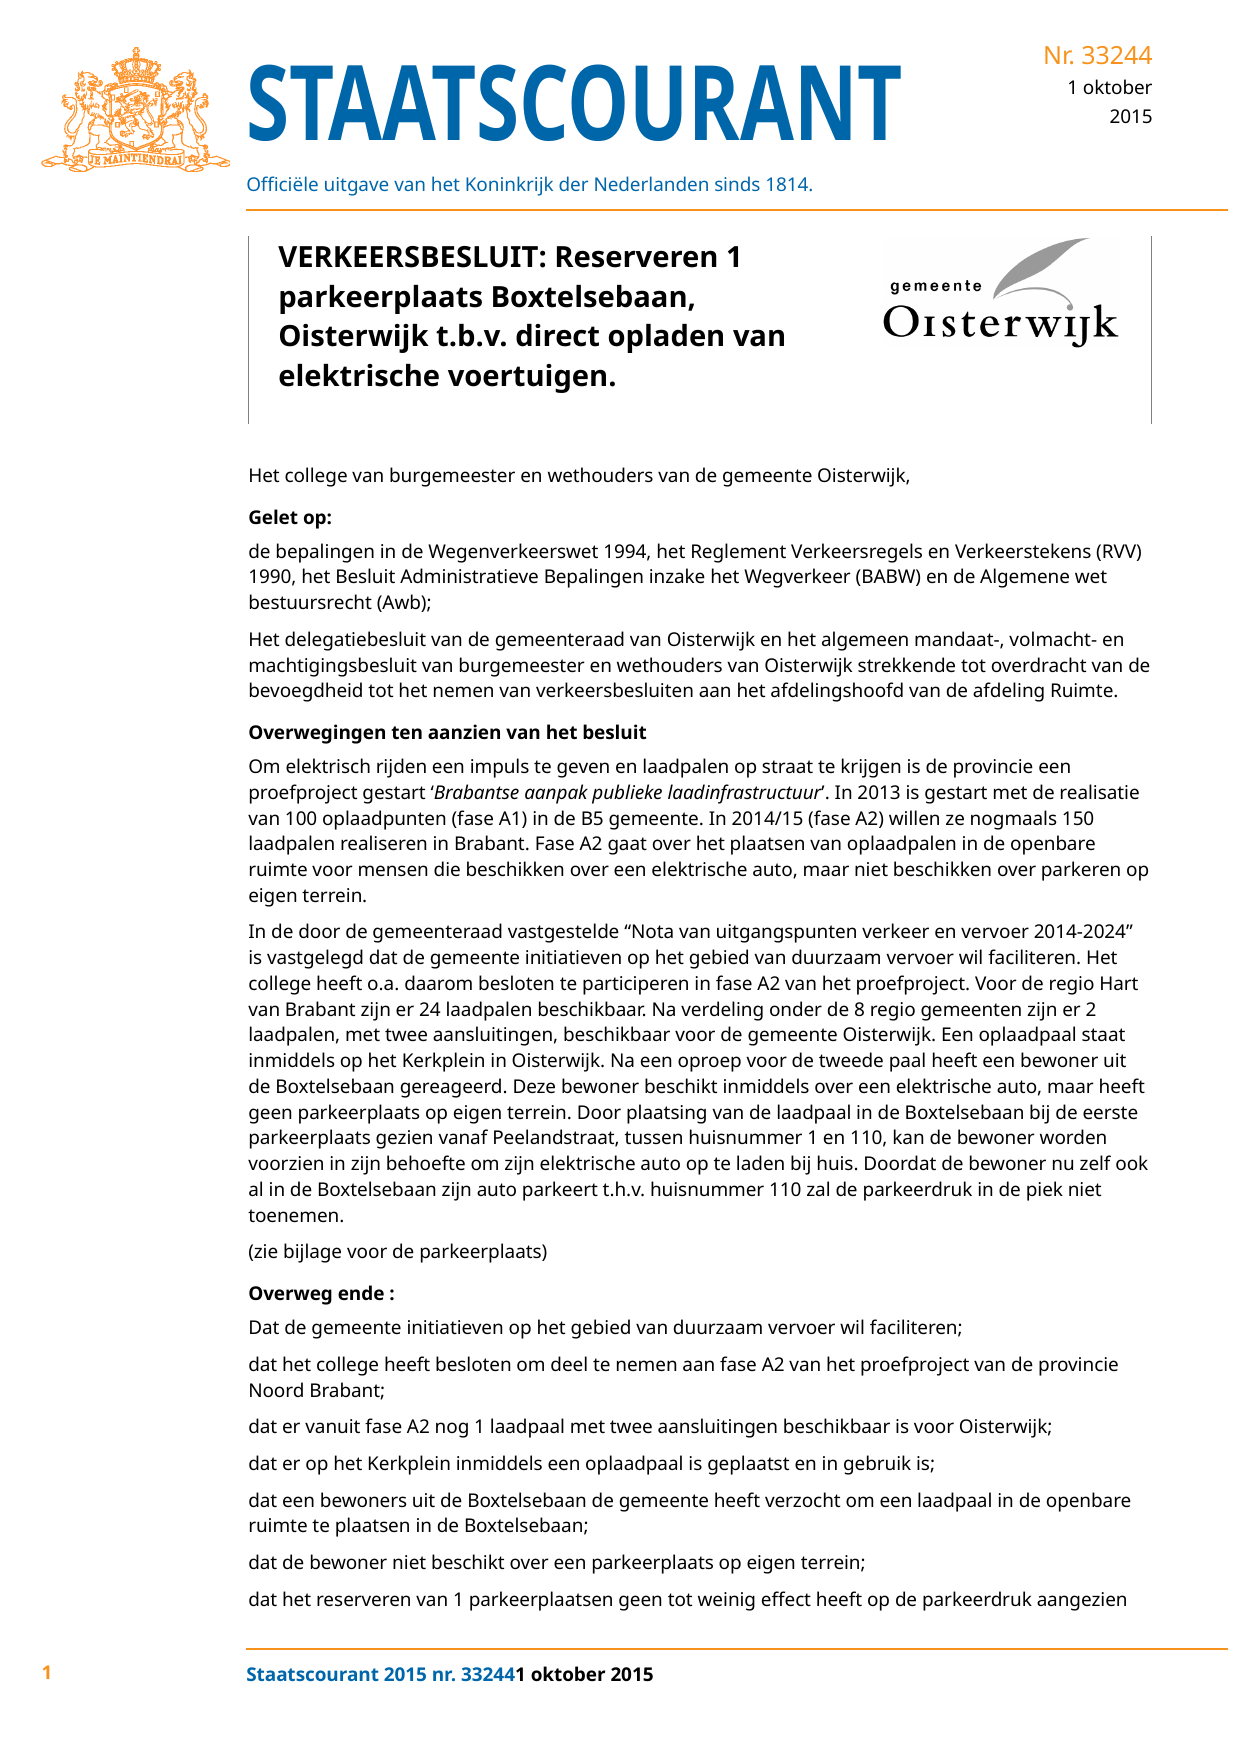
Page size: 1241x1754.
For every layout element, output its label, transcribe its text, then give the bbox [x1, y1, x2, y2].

text Gelet op: [248, 504, 1152, 529]
table_header [850, 236, 1151, 424]
text dat het reserveren van 1 parkeerplaatsen geen tot weinig effect heeft op de parkeerdruk aangezien [248, 1586, 1152, 1612]
text Dat de gemeente initiatieven op het gebied van duurzaam vervoer wil faciliteren; [248, 1314, 1152, 1340]
text Het delegatiebesluit van de gemeenteraad van Oisterwijk en het algemeen mandaat-, volmacht- en machtigingsbesluit van burgemeester en wethouders van Oisterwijk strekkende tot overdracht van de bevoegdheid tot het nemen van verkeersbesluiten aan het afdelingshoofd van de afdeling Ruimte. [248, 626, 1152, 703]
text (zie bijlage voor de parkeerplaats) [248, 1238, 1152, 1264]
text Overwegingen ten aanzien van het besluit [248, 719, 1152, 745]
picture [41, 47, 231, 172]
picture [882, 236, 1119, 348]
text dat het college heeft besloten om deel te nemen aan fase A2 van het proefproject van de provincie Noord Brabant; [248, 1351, 1152, 1402]
text dat een bewoners uit de Boxtelsebaan de gemeente heeft verzocht om een laadpaal in de openbare ruimte te plaatsen in de Boxtelsebaan; [248, 1487, 1152, 1538]
text dat er op het Kerkplein inmiddels een oplaadpaal is geplaatst en in gebruik is; [248, 1450, 1152, 1476]
text Om elektrisch rijden een impuls te geven en laadpalen op straat te krijgen is de provincie een proefproject gestart ‘Brabantse aanpak publieke laadinfrastructuur’. In 2013 is gestart met de realisatie van 100 oplaadpunten (fase A1) in de B5 gemeente. In 2014/15 (fase A2) willen ze nogmaals 150 laadpalen realiseren in Brabant. Fase A2 gaat over het plaatsen van oplaadpalen in de openbare ruimte voor mensen die beschikken over een elektrische auto, maar niet beschikken over parkeren op eigen terrein. [248, 753, 1152, 908]
text Overweg ende : [248, 1280, 1152, 1306]
text In de door de gemeenteraad vastgestelde “Nota van uitgangspunten verkeer en vervoer 2014-2024” is vastgelegd dat de gemeente initiatieven op het gebied van duurzaam vervoer wil faciliteren. Het college heeft o.a. daarom besloten te participeren in fase A2 van het proefproject. Voor de regio Hart van Brabant zijn er 24 laadpalen beschikbaar. Na verdeling onder de 8 regio gemeenten zijn er 2 laadpalen, met twee aansluitingen, beschikbaar voor de gemeente Oisterwijk. Een oplaadpaal staat inmiddels op het Kerkplein in Oisterwijk. Na een oproep voor de tweede paal heeft een bewoner uit de Boxtelsebaan gereageerd. Deze bewoner beschikt inmiddels over een elektrische auto, maar heeft geen parkeerplaats op eigen terrein. Door plaatsing van de laadpaal in de Boxtelsebaan bij de eerste parkeerplaats gezien vanaf Peelandstraat, tussen huisnummer 1 en 110, kan de bewoner worden voorzien in zijn behoefte om zijn elektrische auto op te laden bij huis. Doordat de bewoner nu zelf ook al in de Boxtelsebaan zijn auto parkeert t.h.v. huisnummer 110 zal de parkeerdruk in de piek niet toenemen. [248, 919, 1152, 1227]
text de bepalingen in de Wegenverkeerswet 1994, het Reglement Verkeersregels en Verkeerstekens (RVV) 1990, het Besluit Administratieve Bepalingen inzake het Wegverkeer (BABW) en de Algemene wet bestuursrecht (Awb); [248, 538, 1152, 615]
text Het college van burgemeester en wethouders van de gemeente Oisterwijk, [248, 462, 1152, 488]
text dat er vanuit fase A2 nog 1 laadpaal met twee aansluitingen beschikbaar is voor Oisterwijk; [248, 1413, 1152, 1439]
text dat de bewoner niet beschikt over een parkeerplaats op eigen terrein; [248, 1549, 1152, 1575]
table_header VERKEERSBESLUIT: Reserveren 1 parkeerplaats Boxtelsebaan, Oisterwijk t.b.v. direct opladen van elektrische voertuigen. [249, 236, 850, 424]
